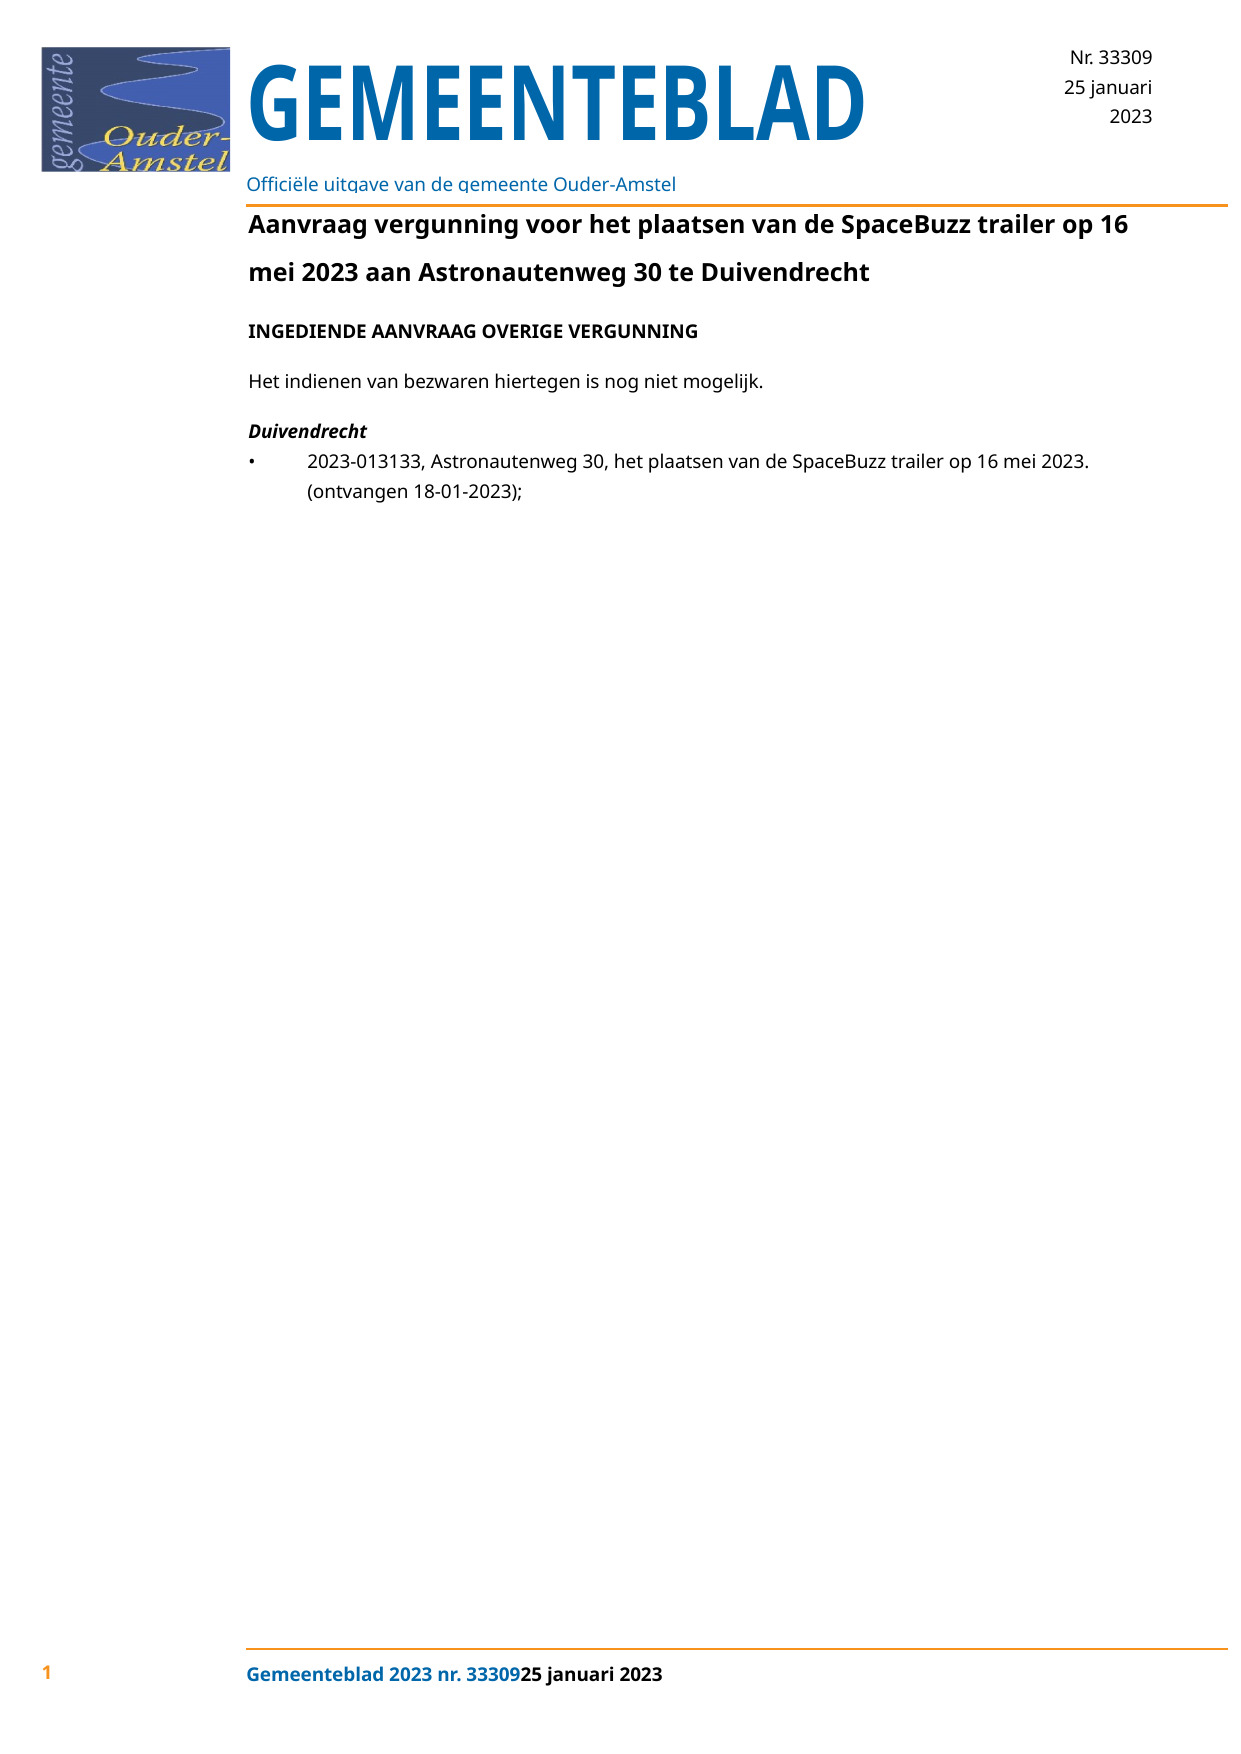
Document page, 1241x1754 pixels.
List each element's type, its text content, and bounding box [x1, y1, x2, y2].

text INGEDIENDE AANVRAAG OVERIGE VERGUNNING [248, 318, 1152, 344]
list 2023-013133, Astronautenweg 30, het plaatsen van de SpaceBuzz trailer op 16 mei 2023. (ontvangen 18-01-2023); [248, 448, 1152, 504]
text Aanvraag vergunning voor het plaatsen van de SpaceBuzz trailer op 16 mei 2023 aan Astronautenweg 30 te Duivendrecht [248, 207, 1152, 288]
text Het indienen van bezwaren hiertegen is nog niet mogelijk. [248, 368, 1152, 394]
picture [41, 47, 231, 172]
text Duivendrecht [248, 419, 1152, 444]
